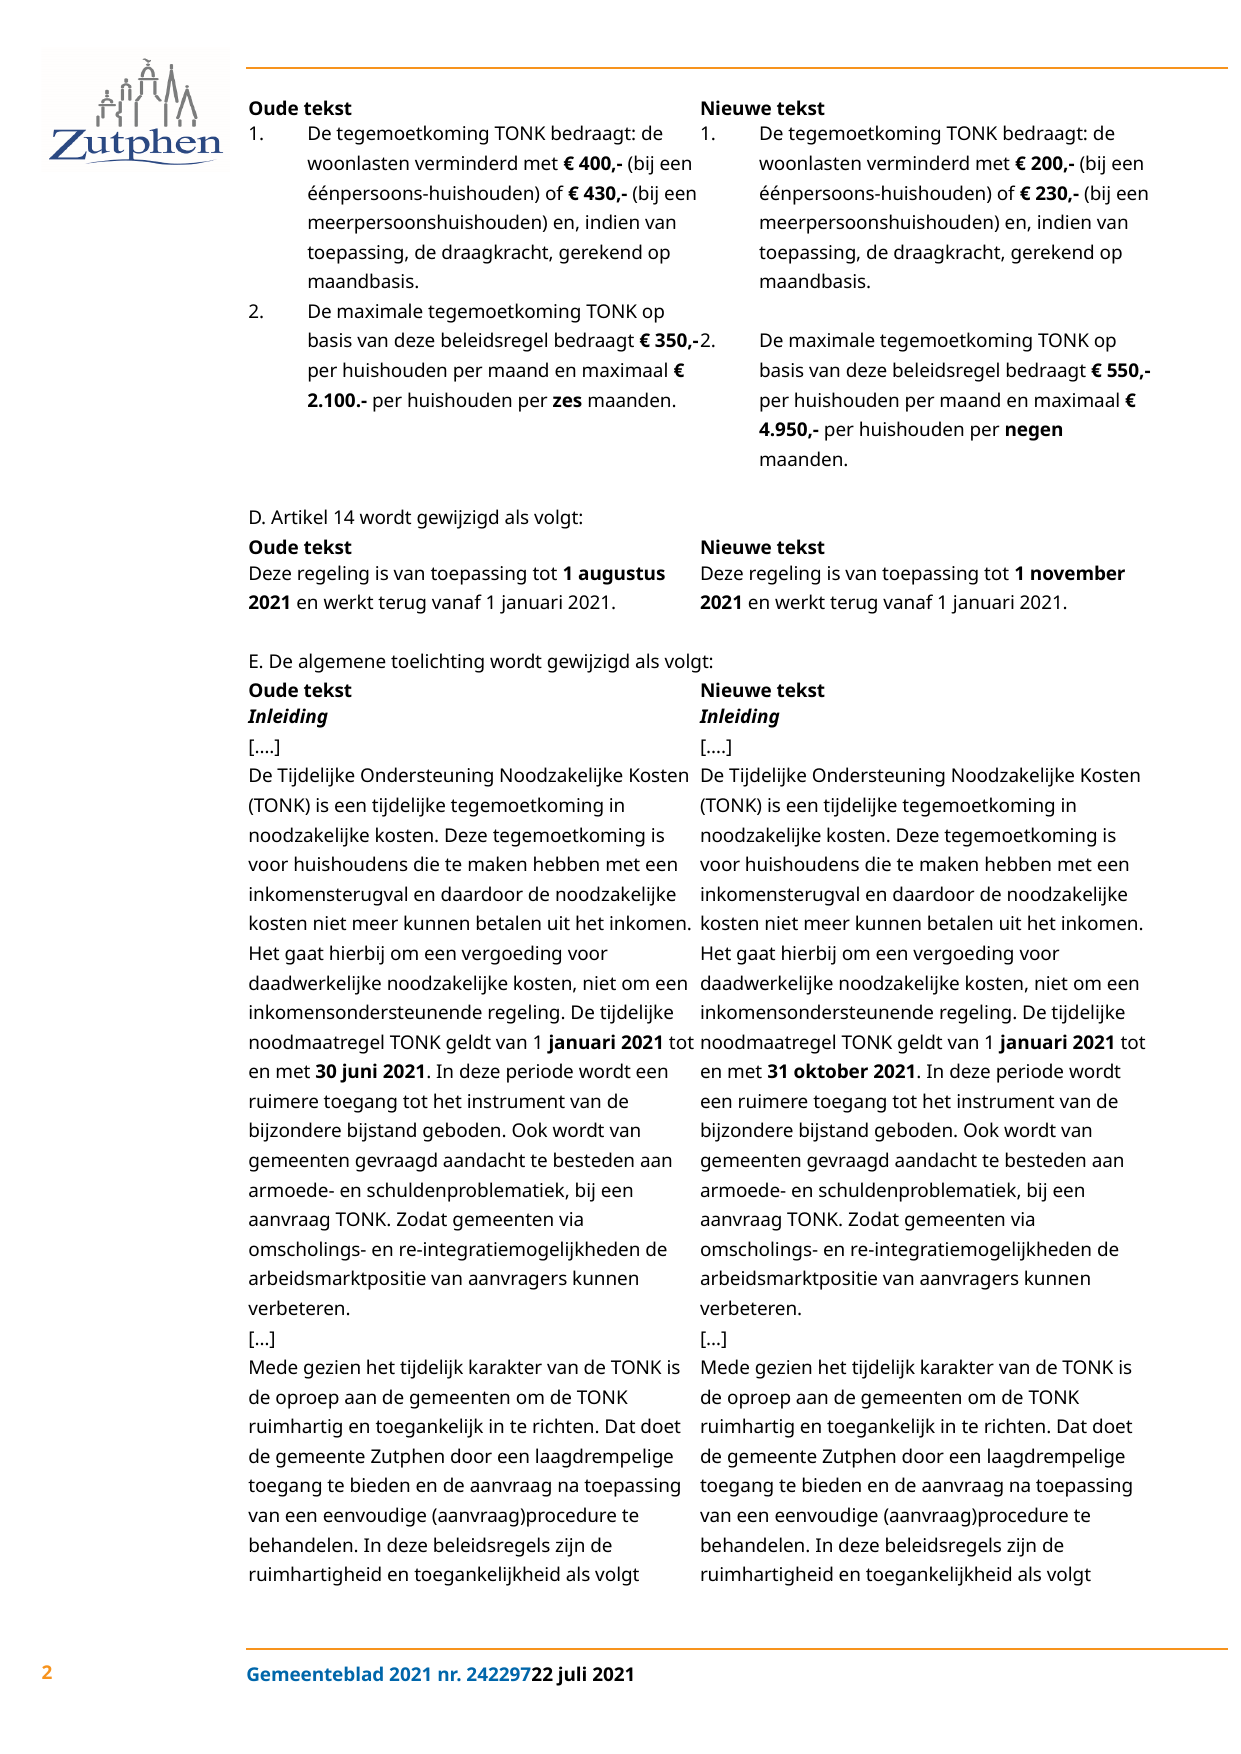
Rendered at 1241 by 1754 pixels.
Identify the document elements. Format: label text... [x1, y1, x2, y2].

table_header Nieuwe tekst [700, 534, 1152, 560]
text E. De algemene toelichting wordt gewijzigd als volgt: [248, 648, 1152, 674]
table_cell De tegemoetkoming TONK bedraagt: de woonlasten verminderd met € 200,- (bij een éénpersoons-huishouden) of € 230,- (bij een meerpersoonshuishouden) en, indien van toepassing, de draagkracht, gerekend op maandbasis. De maximale tegemoetkoming TONK op basis van deze beleidsregel bedraagt € 550,- per huishouden per maand en maximaal € 4.950,- per huishouden per negen maanden. [700, 121, 1152, 472]
table_header Oude tekst [248, 95, 700, 121]
table_cell Deze regeling is van toepassing tot 1 augustus 2021 en werkt terug vanaf 1 januari 2021. [248, 560, 700, 615]
table_cell De tegemoetkoming TONK bedraagt: de woonlasten verminderd met € 400,- (bij een éénpersoons-huishouden) of € 430,- (bij een meerpersoonshuishouden) en, indien van toepassing, de draagkracht, gerekend op maandbasis. De maximale tegemoetkoming TONK op basis van deze beleidsregel bedraagt € 350,- per huishouden per maand en maximaal € 2.100.- per huishouden per zes maanden. [248, 121, 700, 472]
table_header Oude tekst [248, 534, 700, 560]
table_cell Deze regeling is van toepassing tot 1 november 2021 en werkt terug vanaf 1 januari 2021. [700, 560, 1152, 615]
table_header Nieuwe tekst [700, 95, 1152, 121]
picture [41, 47, 231, 172]
table_cell Inleiding [….] De Tijdelijke Ondersteuning Noodzakelijke Kosten (TONK) is een tijdelijke tegemoetkoming in noodzakelijke kosten. Deze tegemoetkoming is voor huishoudens die te maken hebben met een inkomensterugval en daardoor de noodzakelijke kosten niet meer kunnen betalen uit het inkomen. Het gaat hierbij om een vergoeding voor daadwerkelijke noodzakelijke kosten, niet om een inkomensondersteunende regeling. De tijdelijke noodmaatregel TONK geldt van 1 januari 2021 tot en met 30 juni 2021. In deze periode wordt een ruimere toegang tot het instrument van de bijzondere bijstand geboden. Ook wordt van gemeenten gevraagd aandacht te besteden aan armoede- en schuldenproblematiek, bij een aanvraag TONK. Zodat gemeenten via omscholings- en re-integratiemogelijkheden de arbeidsmarktpositie van aanvragers kunnen verbeteren. […] Mede gezien het tijdelijk karakter van de TONK is de oproep aan de gemeenten om de TONK ruimhartig en toegankelijk in te richten. Dat doet de gemeente Zutphen door een laagdrempelige toegang te bieden en de aanvraag na toepassing van een eenvoudige (aanvraag)procedure te behandelen. In deze beleidsregels zijn de ruimhartigheid en toegankelijkheid als volgt [248, 704, 700, 1587]
text D. Artikel 14 wordt gewijzigd als volgt: [248, 504, 1152, 530]
table_cell Inleiding [….] De Tijdelijke Ondersteuning Noodzakelijke Kosten (TONK) is een tijdelijke tegemoetkoming in noodzakelijke kosten. Deze tegemoetkoming is voor huishoudens die te maken hebben met een inkomensterugval en daardoor de noodzakelijke kosten niet meer kunnen betalen uit het inkomen. Het gaat hierbij om een vergoeding voor daadwerkelijke noodzakelijke kosten, niet om een inkomensondersteunende regeling. De tijdelijke noodmaatregel TONK geldt van 1 januari 2021 tot en met 31 oktober 2021. In deze periode wordt een ruimere toegang tot het instrument van de bijzondere bijstand geboden. Ook wordt van gemeenten gevraagd aandacht te besteden aan armoede- en schuldenproblematiek, bij een aanvraag TONK. Zodat gemeenten via omscholings- en re-integratiemogelijkheden de arbeidsmarktpositie van aanvragers kunnen verbeteren. […] Mede gezien het tijdelijk karakter van de TONK is de oproep aan de gemeenten om de TONK ruimhartig en toegankelijk in te richten. Dat doet de gemeente Zutphen door een laagdrempelige toegang te bieden en de aanvraag na toepassing van een eenvoudige (aanvraag)procedure te behandelen. In deze beleidsregels zijn de ruimhartigheid en toegankelijkheid als volgt [700, 704, 1152, 1587]
table_header Nieuwe tekst [700, 678, 1152, 703]
table_header Oude tekst [248, 678, 700, 703]
